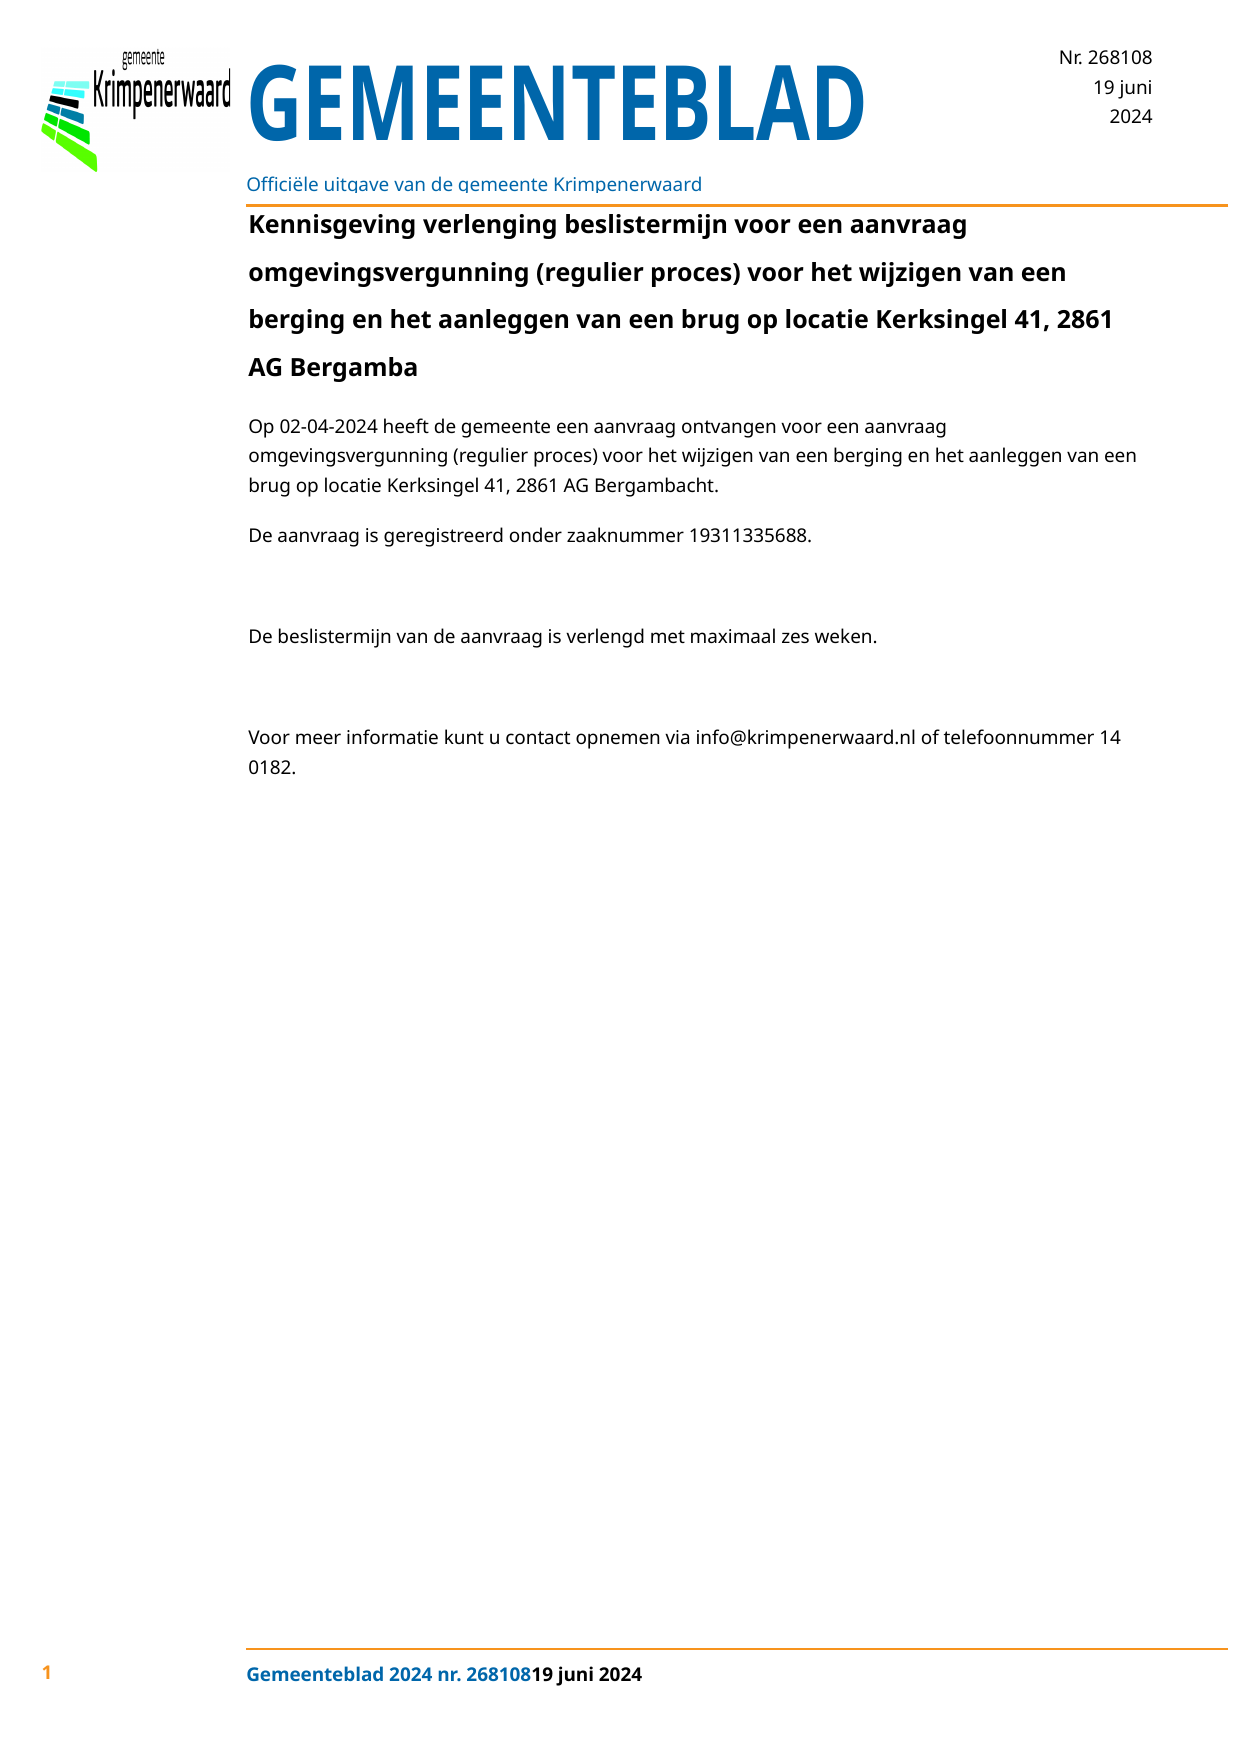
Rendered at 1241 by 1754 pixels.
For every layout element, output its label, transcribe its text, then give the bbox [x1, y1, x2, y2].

text De beslistermijn van de aanvraag is verlengd met maximaal zes weken. [248, 623, 1152, 649]
text Op 02-04-2024 heeft de gemeente een aanvraag ontvangen voor een aanvraag omgevingsvergunning (regulier proces) voor het wijzigen van een berging en het aanleggen van een brug op locatie Kerksingel 41, 2861 AG Bergambacht. [248, 413, 1152, 498]
picture [41, 47, 231, 172]
text Kennisgeving verlenging beslistermijn voor een aanvraag omgevingsvergunning (regulier proces) voor het wijzigen van een berging en het aanleggen van een brug op locatie Kerksingel 41, 2861 AG Bergamba [248, 207, 1152, 384]
text Voor meer informatie kunt u contact opnemen via info@krimpenerwaard.nl of telefoonnummer 14 0182. [248, 724, 1152, 780]
text De aanvraag is geregistreerd onder zaaknummer 19311335688. [248, 523, 1152, 548]
